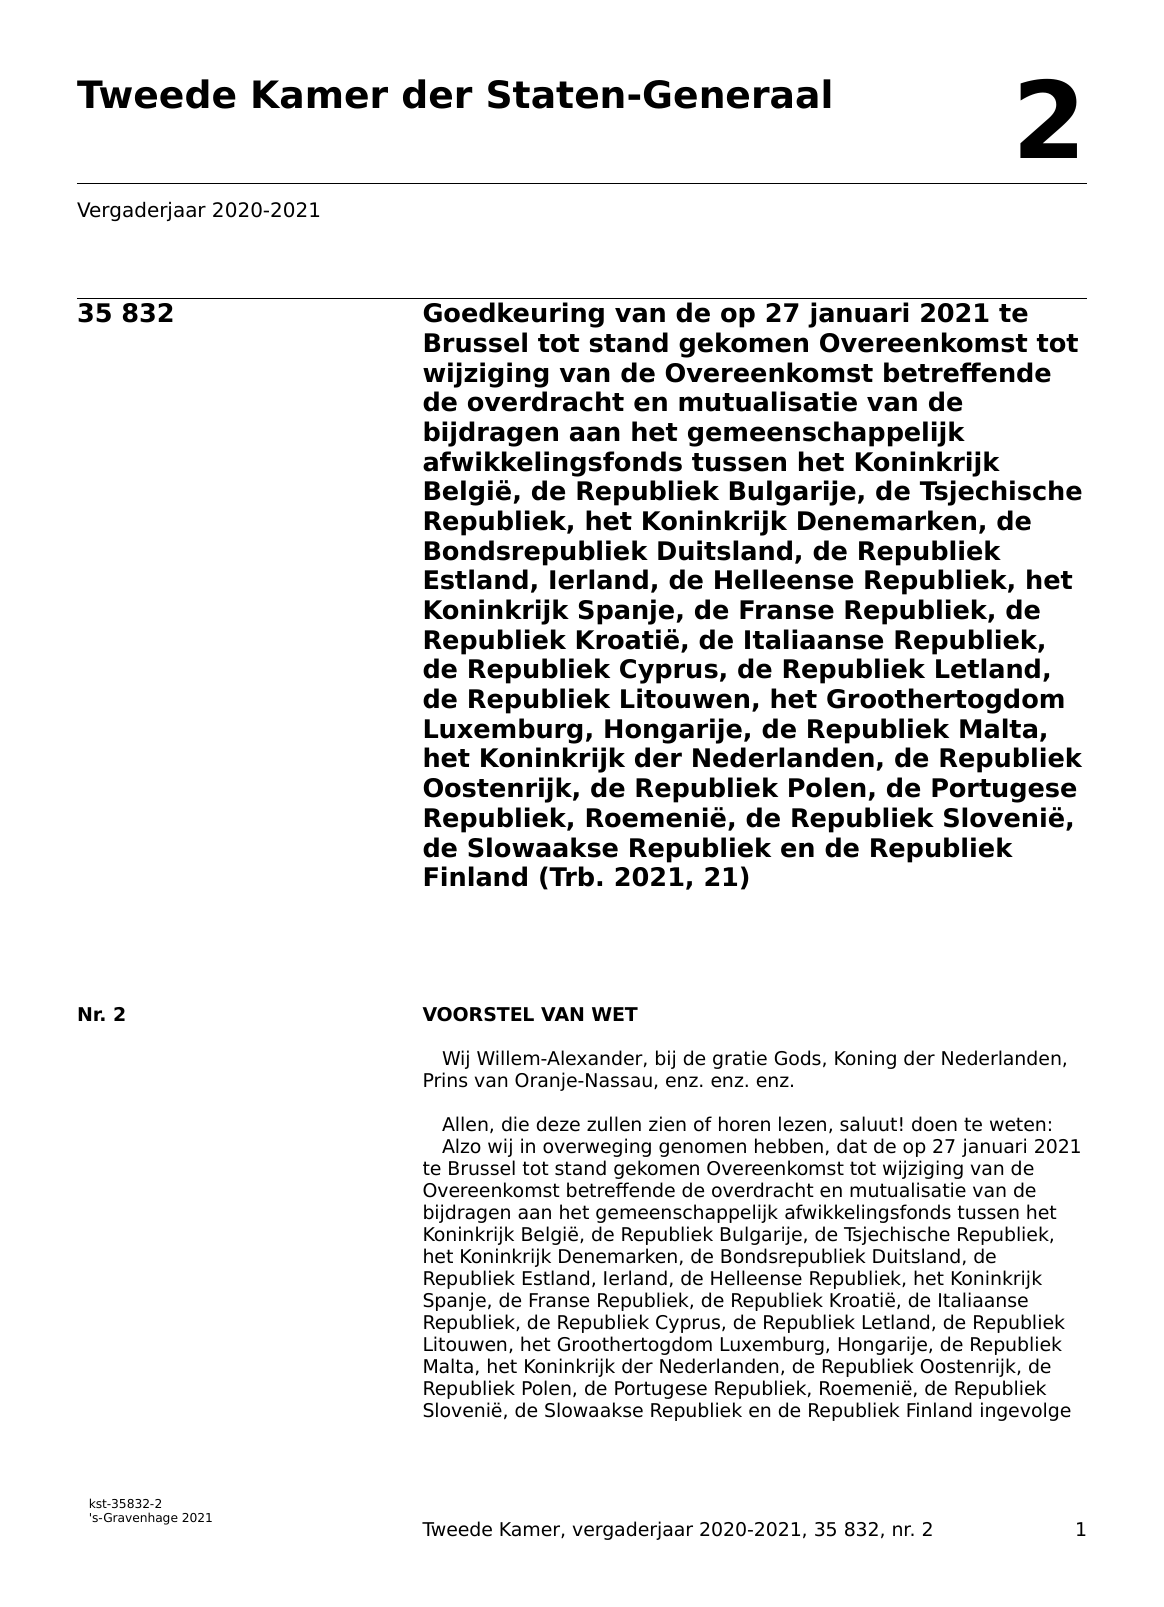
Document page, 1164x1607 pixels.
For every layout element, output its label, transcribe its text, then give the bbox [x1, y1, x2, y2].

text Allen, die deze zullen zien of horen lezen, saluut! doen te weten: [422, 1114, 1087, 1136]
text Alzo wij in overweging genomen hebben, dat de op 27 januari 2021 te Brussel tot stand gekomen Overeenkomst tot wijziging van de Overeenkomst betreffende de overdracht en mutualisatie van de bijdragen aan het gemeenschappelijk afwikkelingsfonds tussen het Koninkrijk België, de Republiek Bulgarije, de Tsjechische Republiek, het Koninkrijk Denemarken, de Bondsrepubliek Duitsland, de Republiek Estland, Ierland, de Helleense Republiek, het Koninkrijk Spanje, de Franse Republiek, de Republiek Kroatië, de Italiaanse Republiek, de Republiek Cyprus, de Republiek Letland, de Republiek Litouwen, het Groothertogdom Luxemburg, Hongarije, de Republiek Malta, het Koninkrijk der Nederlanden, de Republiek Oostenrijk, de Republiek Polen, de Portugese Republiek, Roemenië, de Republiek Slovenië, de Slowaakse Republiek en de Republiek Finland ingevolge [422, 1136, 1087, 1422]
table_cell Vergaderjaar 2020-2021 [77, 184, 1087, 298]
subtitle Nr. 2 VOORSTEL VAN WET [77, 1004, 1087, 1026]
subtitle 35 832 Goedkeuring van de op 27 januari 2021 te Brussel tot stand gekomen Overeenkomst tot wijziging van de Overeenkomst betreffende de overdracht en mutualisatie van de bijdragen aan het gemeenschappelijk afwikkelingsfonds tussen het Koninkrijk België, de Republiek Bulgarije, de Tsjechische Republiek, het Koninkrijk Denemarken, de Bondsrepubliek Duitsland, de Republiek Estland, Ierland, de Helleense Republiek, het Koninkrijk Spanje, de Franse Republiek, de Republiek Kroatië, de Italiaanse Republiek, de Republiek Cyprus, de Republiek Letland, de Republiek Litouwen, het Groothertogdom Luxemburg, Hongarije, de Republiek Malta, het Koninkrijk der Nederlanden, de Republiek Oostenrijk, de Republiek Polen, de Portugese Republiek, Roemenië, de Republiek Slovenië, de Slowaakse Republiek en de Republiek Finland (Trb. 2021, 21) [77, 299, 1087, 893]
text kst-35832-2 [88, 1497, 323, 1511]
table_header Tweede Kamer der Staten-Generaal [77, 59, 886, 183]
table_header 2 [886, 59, 1087, 183]
text Wij Willem-Alexander, bij de gratie Gods, Koning der Nederlanden, Prins van Oranje-Nassau, enz. enz. enz. [422, 1048, 1087, 1092]
text 's-Gravenhage 2021 [88, 1511, 323, 1525]
